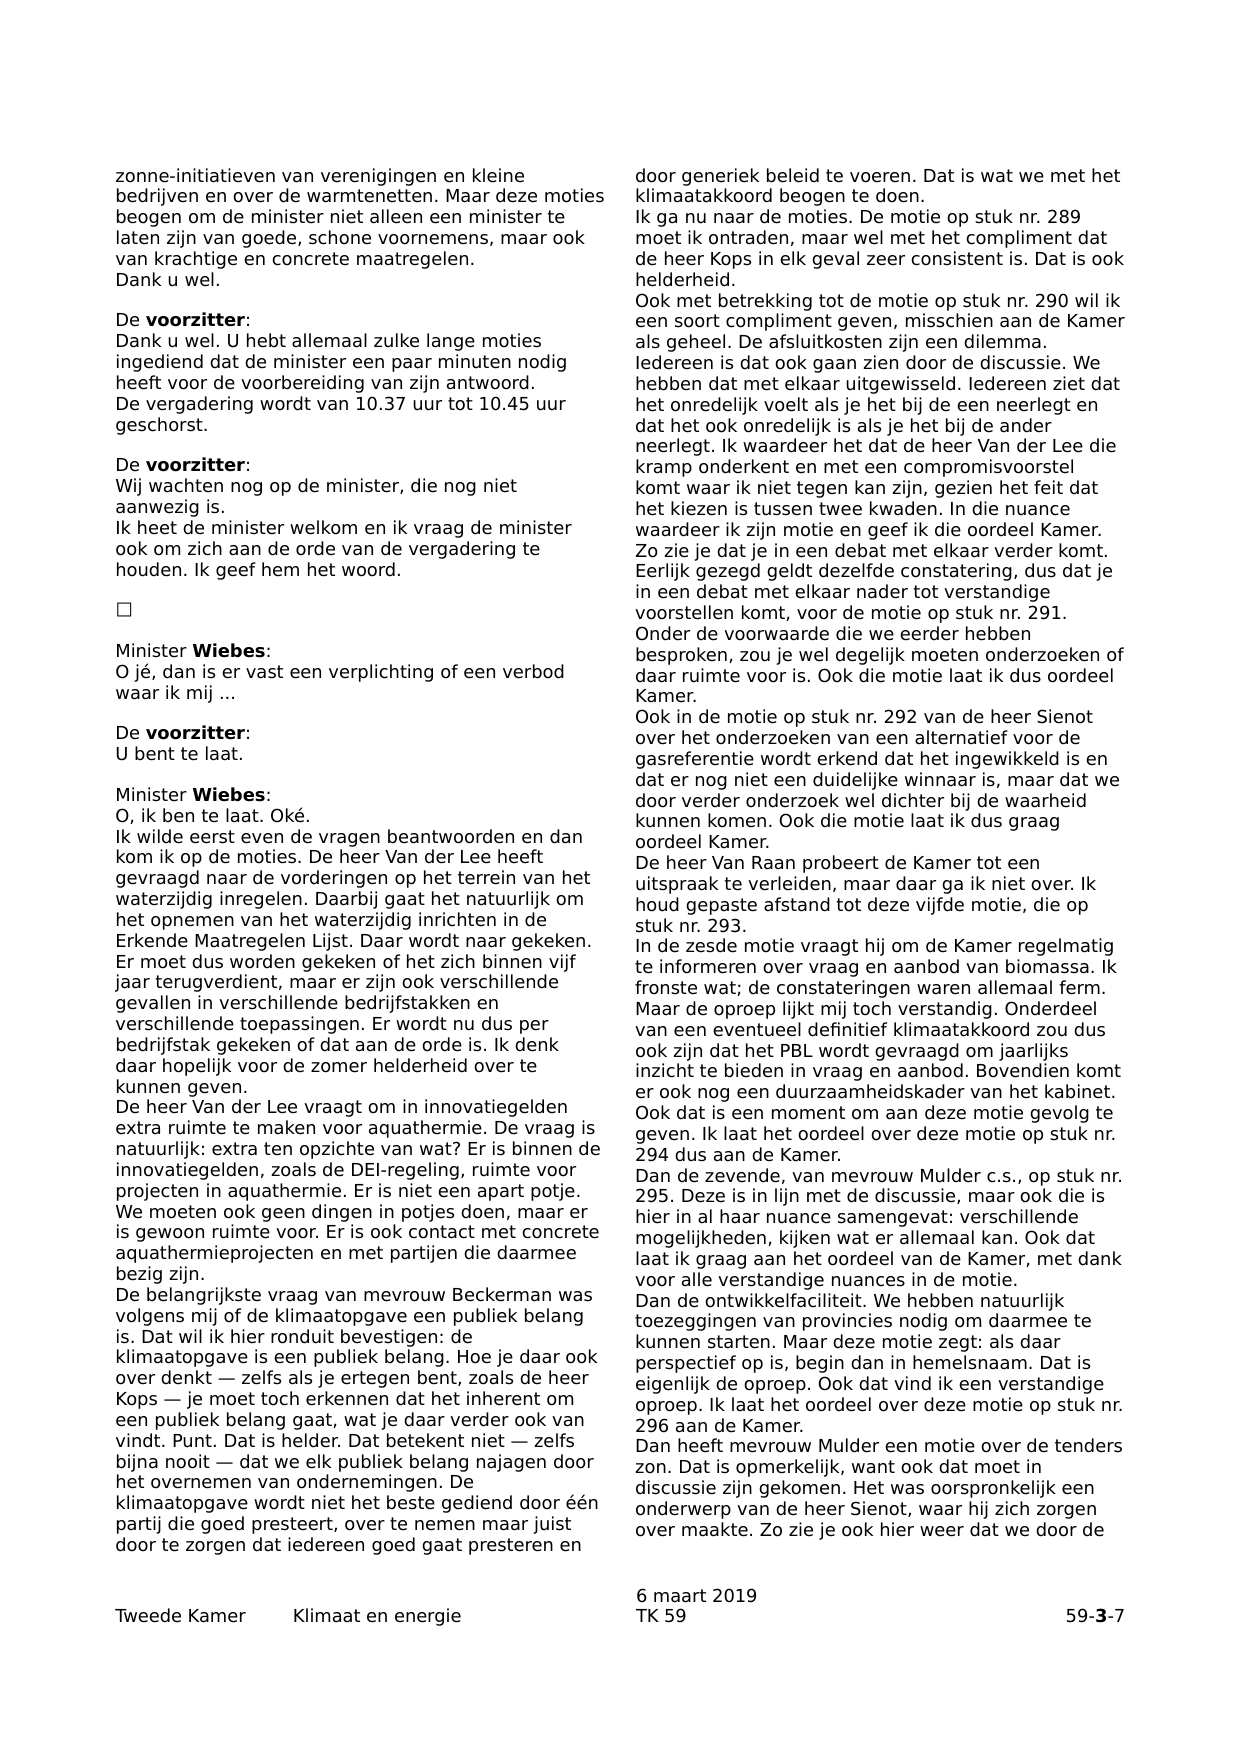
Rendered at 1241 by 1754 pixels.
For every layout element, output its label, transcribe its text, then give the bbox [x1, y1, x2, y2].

text De voorzitter: [115, 310, 605, 331]
text Dan de zevende, van mevrouw Mulder c.s., op stuk nr. 295. Deze is in lijn met de discussie, maar ook die is hier in al haar nuance samengevat: verschillende mogelijkheden, kijken wat er allemaal kan. Ook dat laat ik graag aan het oordeel van de Kamer, met dank voor alle verstandige nuances in de motie. [635, 1165, 1125, 1290]
text De heer Van Raan probeert de Kamer tot een uitspraak te verleiden, maar daar ga ik niet over. Ik houd gepaste afstand tot deze vijfde motie, die op stuk nr. 293. [635, 853, 1125, 936]
text U bent te laat. [115, 744, 605, 765]
text Ook met betrekking tot de motie op stuk nr. 290 wil ik een soort compliment geven, misschien aan de Kamer als geheel. De afsluitkosten zijn een dilemma. Iedereen is dat ook gaan zien door de discussie. We hebben dat met elkaar uitgewisseld. Iedereen ziet dat het onredelijk voelt als je het bij de een neerlegt en dat het ook onredelijk is als je het bij de ander neerlegt. Ik waardeer het dat de heer Van der Lee die kramp onderkent en met een compromisvoorstel komt waar ik niet tegen kan zijn, gezien het feit dat het kiezen is tussen twee kwaden. In die nuance waardeer ik zijn motie en geef ik die oordeel Kamer. Zo zie je dat je in een debat met elkaar verder komt. [635, 290, 1125, 561]
text Ik heet de minister welkom en ik vraag de minister ook om zich aan de orde van de vergadering te houden. Ik geef hem het woord. [115, 518, 605, 580]
text De heer Van der Lee vraagt om in innovatiegelden extra ruimte te maken voor aquathermie. De vraag is natuurlijk: extra ten opzichte van wat? Er is binnen de innovatiegelden, zoals de DEI-regeling, ruimte voor projecten in aquathermie. Er is niet een apart potje. We moeten ook geen dingen in potjes doen, maar er is gewoon ruimte voor. Er is ook contact met concrete aquathermieprojecten en met partijen die daarmee bezig zijn. [115, 1097, 605, 1285]
text De belangrijkste vraag van mevrouw Beckerman was volgens mij of de klimaatopgave een publiek belang is. Dat wil ik hier ronduit bevestigen: de klimaatopgave is een publiek belang. Hoe je daar ook over denkt — zelfs als je ertegen bent, zoals de heer Kops — je moet toch erkennen dat het inherent om een publiek belang gaat, wat je daar verder ook van vindt. Punt. Dat is helder. Dat betekent niet — zelfs bijna nooit — dat we elk publiek belang najagen door het overnemen van ondernemingen. De klimaatopgave wordt niet het beste gediend door één partij die goed presteert, over te nemen maar juist door te zorgen dat iedereen goed gaat presteren en [115, 1285, 605, 1556]
text zonne-initiatieven van verenigingen en kleine bedrijven en over de warmtenetten. Maar deze moties beogen om de minister niet alleen een minister te laten zijn van goede, schone voornemens, maar ook van krachtige en concrete maatregelen. [115, 165, 605, 269]
text Dank u wel. U hebt allemaal zulke lange moties ingediend dat de minister een paar minuten nodig heeft voor de voorbereiding van zijn antwoord. [115, 331, 605, 393]
text Ik wilde eerst even de vragen beantwoorden en dan kom ik op de moties. De heer Van der Lee heeft gevraagd naar de vorderingen op het terrein van het waterzijdig inregelen. Daarbij gaat het natuurlijk om het opnemen van het waterzijdig inrichten in de Erkende Maatregelen Lijst. Daar wordt naar gekeken. Er moet dus worden gekeken of het zich binnen vijf jaar terugverdient, maar er zijn ook verschillende gevallen in verschillende bedrijfstakken en verschillende toepassingen. Er wordt nu dus per bedrijfstak gekeken of dat aan de orde is. Ik denk daar hopelijk voor de zomer helderheid over te kunnen geven. [115, 826, 605, 1097]
text Ik ga nu naar de moties. De motie op stuk nr. 289 moet ik ontraden, maar wel met het compliment dat de heer Kops in elk geval zeer consistent is. Dat is ook helderheid. [635, 207, 1125, 290]
text De vergadering wordt van 10.37 uur tot 10.45 uur geschorst. [115, 393, 605, 435]
text In de zesde motie vraagt hij om de Kamer regelmatig te informeren over vraag en aanbod van biomassa. Ik fronste wat; de constateringen waren allemaal ferm. Maar de oproep lijkt mij toch verstandig. Onderdeel van een eventueel definitief klimaatakkoord zou dus ook zijn dat het PBL wordt gevraagd om jaarlijks inzicht te bieden in vraag en aanbod. Bovendien komt er ook nog een duurzaamheidskader van het kabinet. Ook dat is een moment om aan deze motie gevolg te geven. Ik laat het oordeel over deze motie op stuk nr. 294 dus aan de Kamer. [635, 936, 1125, 1165]
text Dan de ontwikkelfaciliteit. We hebben natuurlijk toezeggingen van provincies nodig om daarmee te kunnen starten. Maar deze motie zegt: als daar perspectief op is, begin dan in hemelsnaam. Dat is eigenlijk de oproep. Ook dat vind ik een verstandige oproep. Ik laat het oordeel over deze motie op stuk nr. 296 aan de Kamer. [635, 1290, 1125, 1436]
text Eerlijk gezegd geldt dezelfde constatering, dus dat je in een debat met elkaar nader tot verstandige voorstellen komt, voor de motie op stuk nr. 291. Onder de voorwaarde die we eerder hebben besproken, zou je wel degelijk moeten onderzoeken of daar ruimte voor is. Ook die motie laat ik dus oordeel Kamer. [635, 561, 1125, 707]
text Dan heeft mevrouw Mulder een motie over de tenders zon. Dat is opmerkelijk, want ook dat moet in discussie zijn gekomen. Het was oorspronkelijk een onderwerp van de heer Sienot, waar hij zich zorgen over maakte. Zo zie je ook hier weer dat we door de [635, 1436, 1125, 1540]
text De voorzitter: [115, 723, 605, 744]
text O jé, dan is er vast een verplichting of een verbod waar ik mij ... [115, 662, 605, 703]
text door generiek beleid te voeren. Dat is wat we met het klimaatakkoord beogen te doen. [635, 165, 1125, 207]
text Minister Wiebes: [115, 785, 605, 806]
text Minister Wiebes: [115, 641, 605, 662]
text Dank u wel. [115, 269, 605, 290]
text De voorzitter: [115, 455, 605, 476]
text Wij wachten nog op de minister, die nog niet aanwezig is. [115, 476, 605, 518]
text ⬜ [115, 600, 605, 621]
text Ook in de motie op stuk nr. 292 van de heer Sienot over het onderzoeken van een alternatief voor de gasreferentie wordt erkend dat het ingewikkeld is en dat er nog niet een duidelijke winnaar is, maar dat we door verder onderzoek wel dichter bij de waarheid kunnen komen. Ook die motie laat ik dus graag oordeel Kamer. [635, 707, 1125, 853]
text O, ik ben te laat. Oké. [115, 806, 605, 826]
